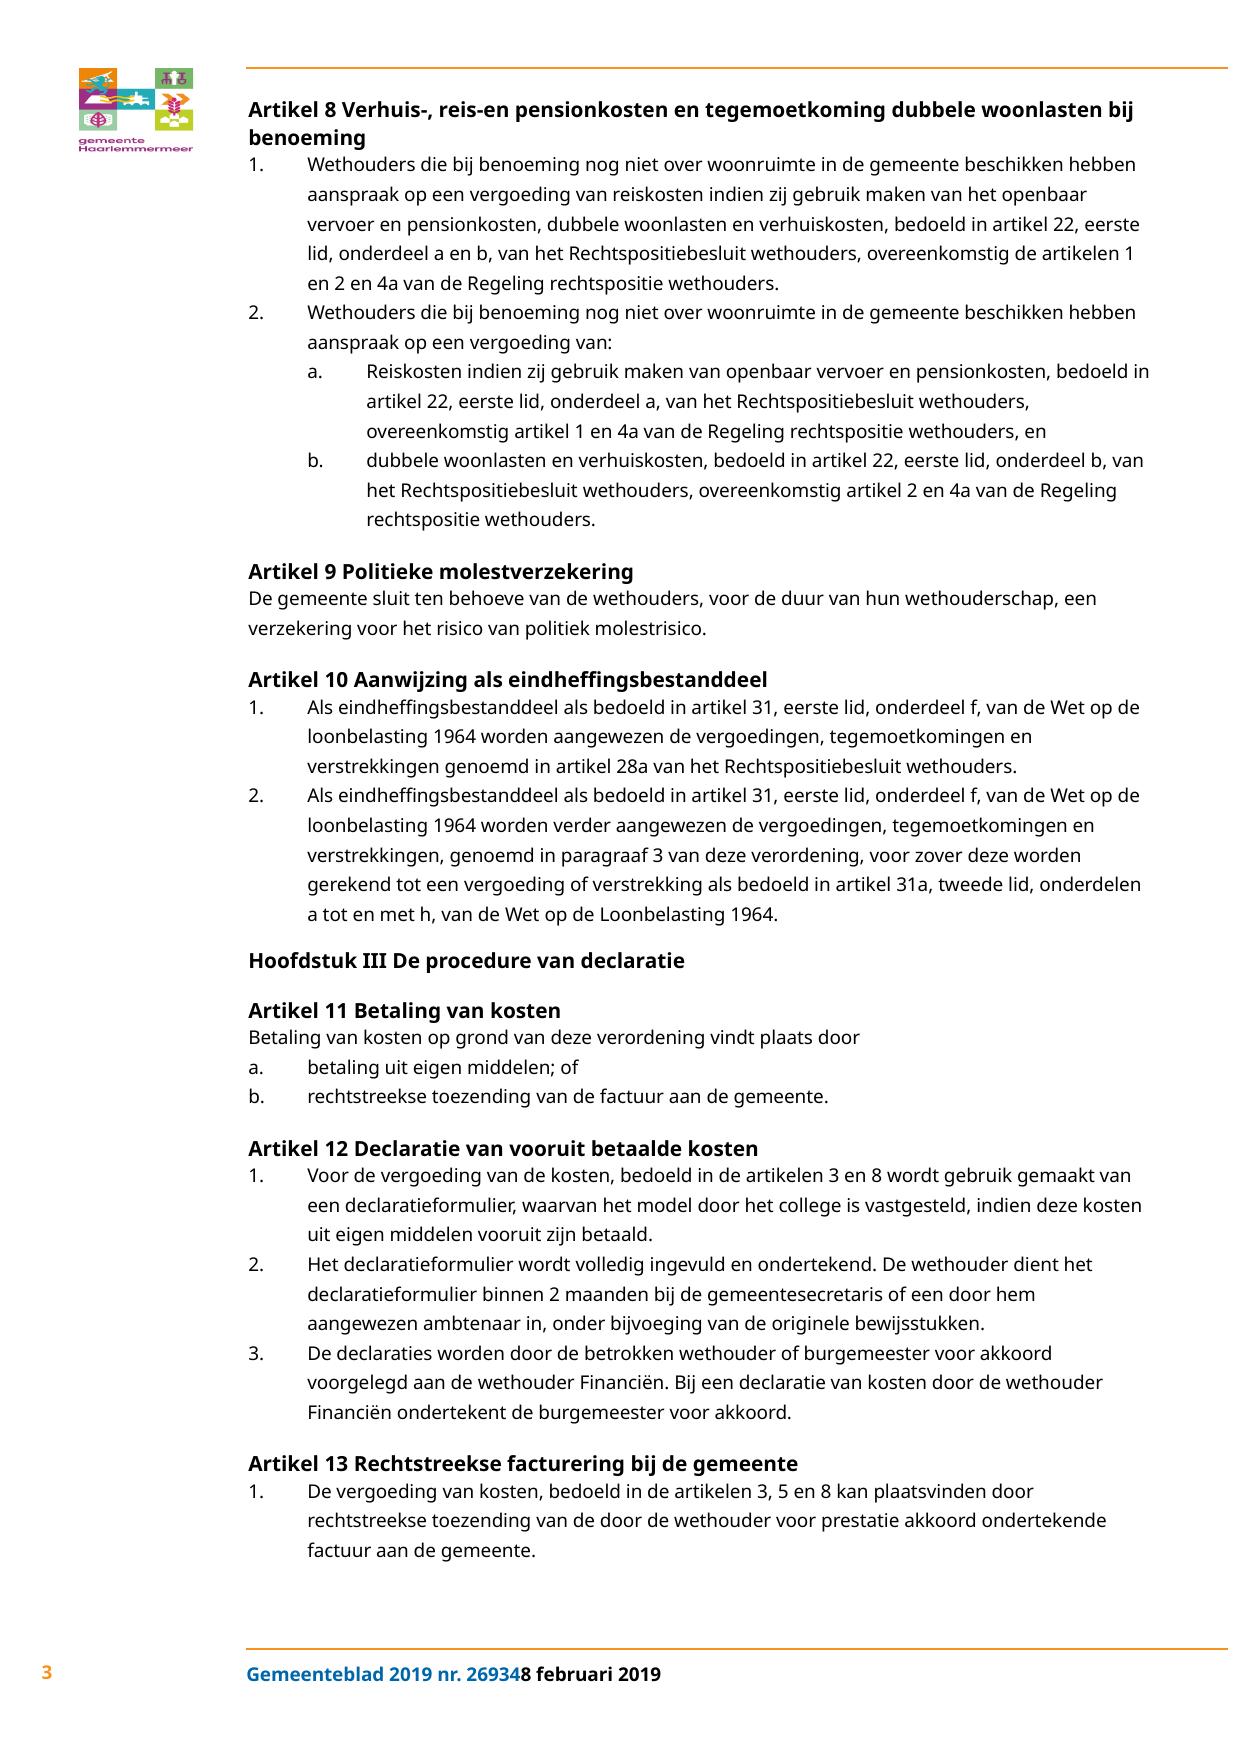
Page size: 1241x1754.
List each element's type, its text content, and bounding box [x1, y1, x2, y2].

text Artikel 13 Rechtstreekse facturering bij de gemeente [248, 1449, 1152, 1478]
list betaling uit eigen middelen; of [248, 1054, 1152, 1080]
list dubbele woonlasten en verhuiskosten, bedoeld in artikel 22, eerste lid, onderdeel b, van het Rechtspositiebesluit wethouders, overeenkomstig artikel 2 en 4a van de Regeling rechtspositie wethouders. [307, 447, 1152, 532]
list Wethouders die bij benoeming nog niet over woonruimte in de gemeente beschikken hebben aanspraak op een vergoeding van: [248, 299, 1152, 355]
list Als eindheffingsbestanddeel als bedoeld in artikel 31, eerste lid, onderdeel f, van de Wet op de loonbelasting 1964 worden aangewezen de vergoedingen, tegemoetkomingen en verstrekkingen genoemd in artikel 28a van het Rechtspositiebesluit wethouders. [248, 694, 1152, 779]
list Voor de vergoeding van de kosten, bedoeld in de artikelen 3 en 8 wordt gebruik gemaakt van een declaratieformulier, waarvan het model door het college is vastgesteld, indien deze kosten uit eigen middelen vooruit zijn betaald. [248, 1162, 1152, 1247]
list Als eindheffingsbestanddeel als bedoeld in artikel 31, eerste lid, onderdeel f, van de Wet op de loonbelasting 1964 worden verder aangewezen de vergoedingen, tegemoetkomingen en verstrekkingen, genoemd in paragraaf 3 van deze verordening, voor zover deze worden gerekend tot een vergoeding of verstrekking als bedoeld in artikel 31a, tweede lid, onderdelen a tot en met h, van de Wet op de Loonbelasting 1964. [248, 783, 1152, 927]
text Betaling van kosten op grond van deze verordening vindt plaats door [248, 1024, 1152, 1050]
list De declaraties worden door de betrokken wethouder of burgemeester voor akkoord voorgelegd aan de wethouder Financiën. Bij een declaratie van kosten door de wethouder Financiën ondertekent de burgemeester voor akkoord. [248, 1340, 1152, 1425]
picture [41, 47, 231, 172]
list rechtstreekse toezending van de factuur aan de gemeente. [248, 1083, 1152, 1109]
text Hoofdstuk III De procedure van declaratie [248, 947, 1152, 975]
text Artikel 8 Verhuis-, reis-en pensionkosten en tegemoetkoming dubbele woonlasten bij benoeming [248, 95, 1152, 152]
text Artikel 10 Aanwijzing als eindheffingsbestanddeel [248, 666, 1152, 694]
list De vergoeding van kosten, bedoeld in de artikelen 3, 5 en 8 kan plaatsvinden door rechtstreekse toezending van de door de wethouder voor prestatie akkoord ondertekende factuur aan de gemeente. [248, 1478, 1152, 1563]
text Artikel 9 Politieke molestverzekering [248, 557, 1152, 586]
list Het declaratieformulier wordt volledig ingevuld en ondertekend. De wethouder dient het declaratieformulier binnen 2 maanden bij de gemeentesecretaris of een door hem aangewezen ambtenaar in, onder bijvoeging van de originele bewijsstukken. [248, 1251, 1152, 1336]
text Artikel 11 Betaling van kosten [248, 996, 1152, 1024]
list Wethouders die bij benoeming nog niet over woonruimte in de gemeente beschikken hebben aanspraak op een vergoeding van reiskosten indien zij gebruik maken van het openbaar vervoer en pensionkosten, dubbele woonlasten en verhuiskosten, bedoeld in artikel 22, eerste lid, onderdeel a en b, van het Rechtspositiebesluit wethouders, overeenkomstig de artikelen 1 en 2 en 4a van de Regeling rechtspositie wethouders. [248, 152, 1152, 296]
text De gemeente sluit ten behoeve van de wethouders, voor de duur van hun wethouderschap, een verzekering voor het risico van politiek molestrisico. [248, 586, 1152, 641]
text Artikel 12 Declaratie van vooruit betaalde kosten [248, 1134, 1152, 1162]
list Reiskosten indien zij gebruik maken van openbaar vervoer en pensionkosten, bedoeld in artikel 22, eerste lid, onderdeel a, van het Rechtspositiebesluit wethouders, overeenkomstig artikel 1 en 4a van de Regeling rechtspositie wethouders, en [307, 359, 1152, 444]
